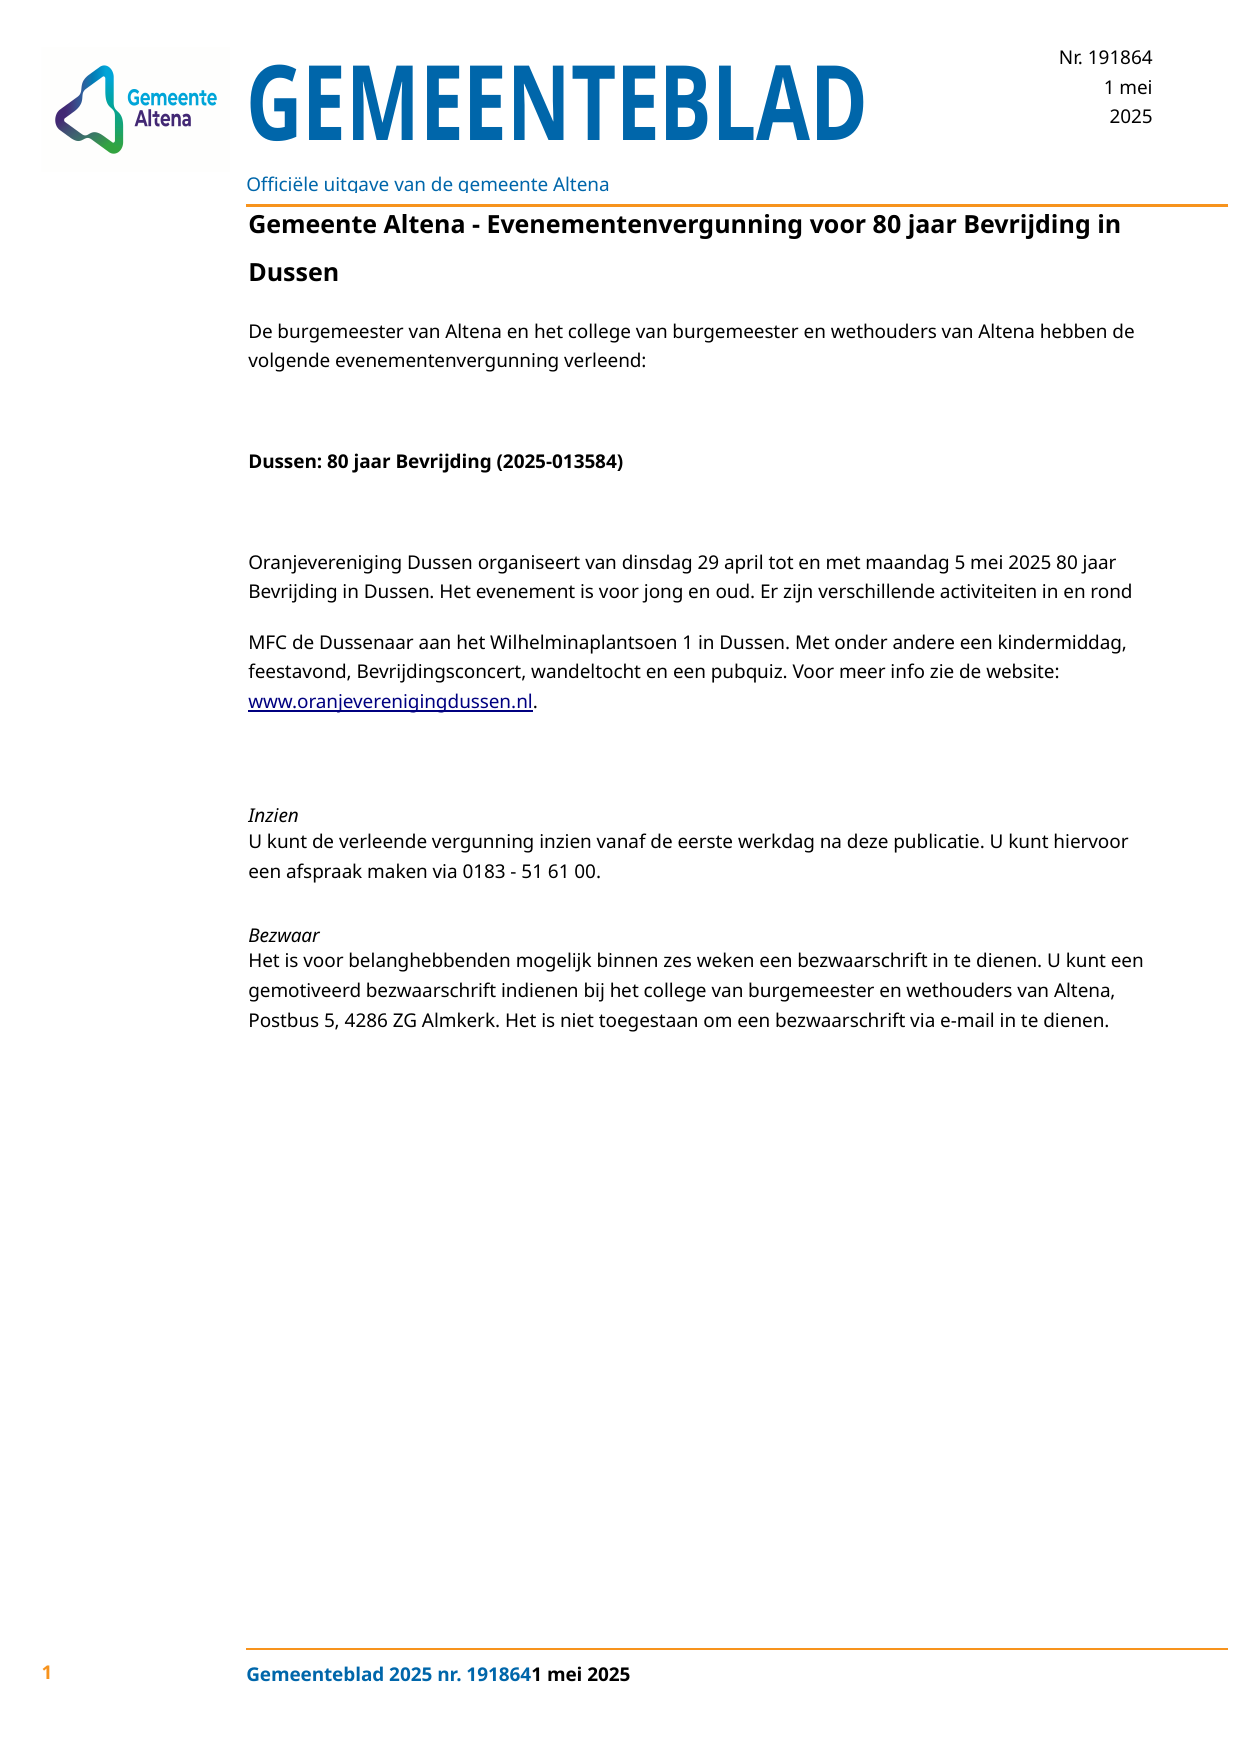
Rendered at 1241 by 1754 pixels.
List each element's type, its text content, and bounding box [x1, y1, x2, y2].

text Het is voor belanghebbenden mogelijk binnen zes weken een bezwaarschrift in te dienen. U kunt een gemotiveerd bezwaarschrift indienen bij het college van burgemeester en wethouders van Altena, Postbus 5, 4286 ZG Almkerk. Het is niet toegestaan om een bezwaarschrift via e-mail in te dienen. [248, 948, 1152, 1033]
text Oranjevereniging Dussen organiseert van dinsdag 29 april tot en met maandag 5 mei 2025 80 jaar Bevrijding in Dussen. Het evenement is voor jong en oud. Er zijn verschillende activiteiten in en rond [248, 549, 1152, 604]
text Gemeente Altena - Evenementenvergunning voor 80 jaar Bevrijding in Dussen [248, 207, 1152, 288]
text Dussen: 80 jaar Bevrijding (2025-013584) [248, 448, 1152, 474]
text Bezwaar [248, 922, 1152, 948]
text MFC de Dussenaar aan het Wilhelminaplantsoen 1 in Dussen. Met onder andere een kindermiddag, feestavond, Bevrijdingsconcert, wandeltocht en een pubquiz. Voor meer info zie de website: www.oranjeverenigingdussen.nl. [248, 629, 1152, 714]
text Inzien [248, 803, 1152, 828]
text U kunt de verleende vergunning inzien vanaf de eerste werkdag na deze publicatie. U kunt hiervoor een afspraak maken via 0183 - 51 61 00. [248, 828, 1152, 884]
text De burgemeester van Altena en het college van burgemeester en wethouders van Altena hebben de volgende evenementenvergunning verleend: [248, 318, 1152, 373]
picture [41, 47, 231, 172]
